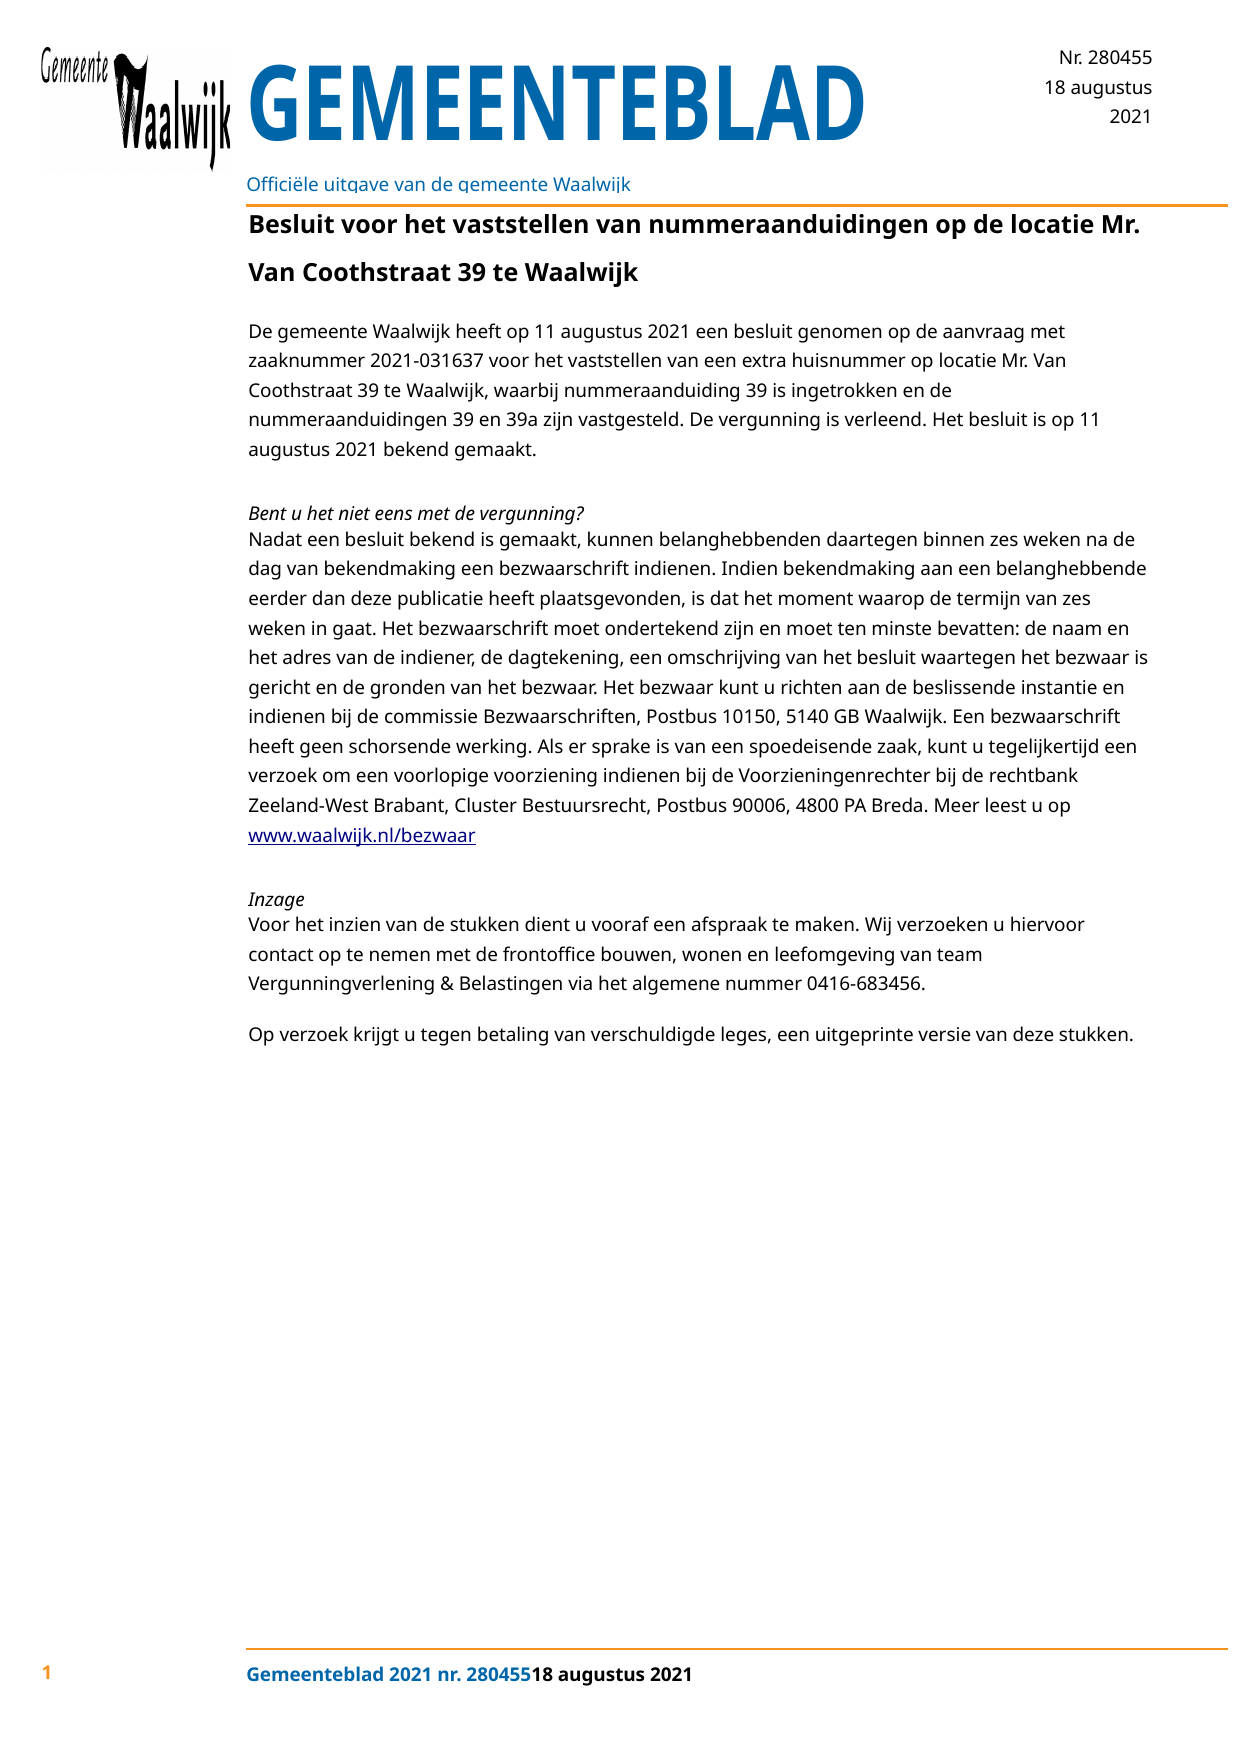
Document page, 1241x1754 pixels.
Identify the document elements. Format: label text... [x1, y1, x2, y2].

text De gemeente Waalwijk heeft op 11 augustus 2021 een besluit genomen op de aanvraag met zaaknummer 2021-031637 voor het vaststellen van een extra huisnummer op locatie Mr. Van Coothstraat 39 te Waalwijk, waarbij nummeraanduiding 39 is ingetrokken en de nummeraanduidingen 39 en 39a zijn vastgesteld. De vergunning is verleend. Het besluit is op 11 augustus 2021 bekend gemaakt. [248, 318, 1152, 462]
text Bent u het niet eens met de vergunning? [248, 500, 1152, 526]
text Op verzoek krijgt u tegen betaling van verschuldigde leges, een uitgeprinte versie van deze stukken. [248, 1021, 1152, 1047]
text Voor het inzien van de stukken dient u vooraf een afspraak te maken. Wij verzoeken u hiervoor contact op te nemen met de frontoffice bouwen, wonen en leefomgeving van team Vergunningverlening & Belastingen via het algemene nummer 0416-683456. [248, 911, 1152, 996]
text Besluit voor het vaststellen van nummeraanduidingen op de locatie Mr. Van Coothstraat 39 te Waalwijk [248, 207, 1152, 288]
text Nadat een besluit bekend is gemaakt, kunnen belanghebbenden daartegen binnen zes weken na de dag van bekendmaking een bezwaarschrift indienen. Indien bekendmaking aan een belanghebbende eerder dan deze publicatie heeft plaatsgevonden, is dat het moment waarop de termijn van zes weken in gaat. Het bezwaarschrift moet ondertekend zijn en moet ten minste bevatten: de naam en het adres van de indiener, de dagtekening, een omschrijving van het besluit waartegen het bezwaar is gericht en de gronden van het bezwaar. Het bezwaar kunt u richten aan de beslissende instantie en indienen bij de commissie Bezwaarschriften, Postbus 10150, 5140 GB Waalwijk. Een bezwaarschrift heeft geen schorsende werking. Als er sprake is van een spoedeisende zaak, kunt u tegelijkertijd een verzoek om een voorlopige voorziening indienen bij de Voorzieningenrechter bij de rechtbank Zeeland-West Brabant, Cluster Bestuursrecht, Postbus 90006, 4800 PA Breda. Meer leest u op www.waalwijk.nl/bezwaar [248, 526, 1152, 847]
text Inzage [248, 886, 1152, 911]
picture [41, 47, 231, 172]
